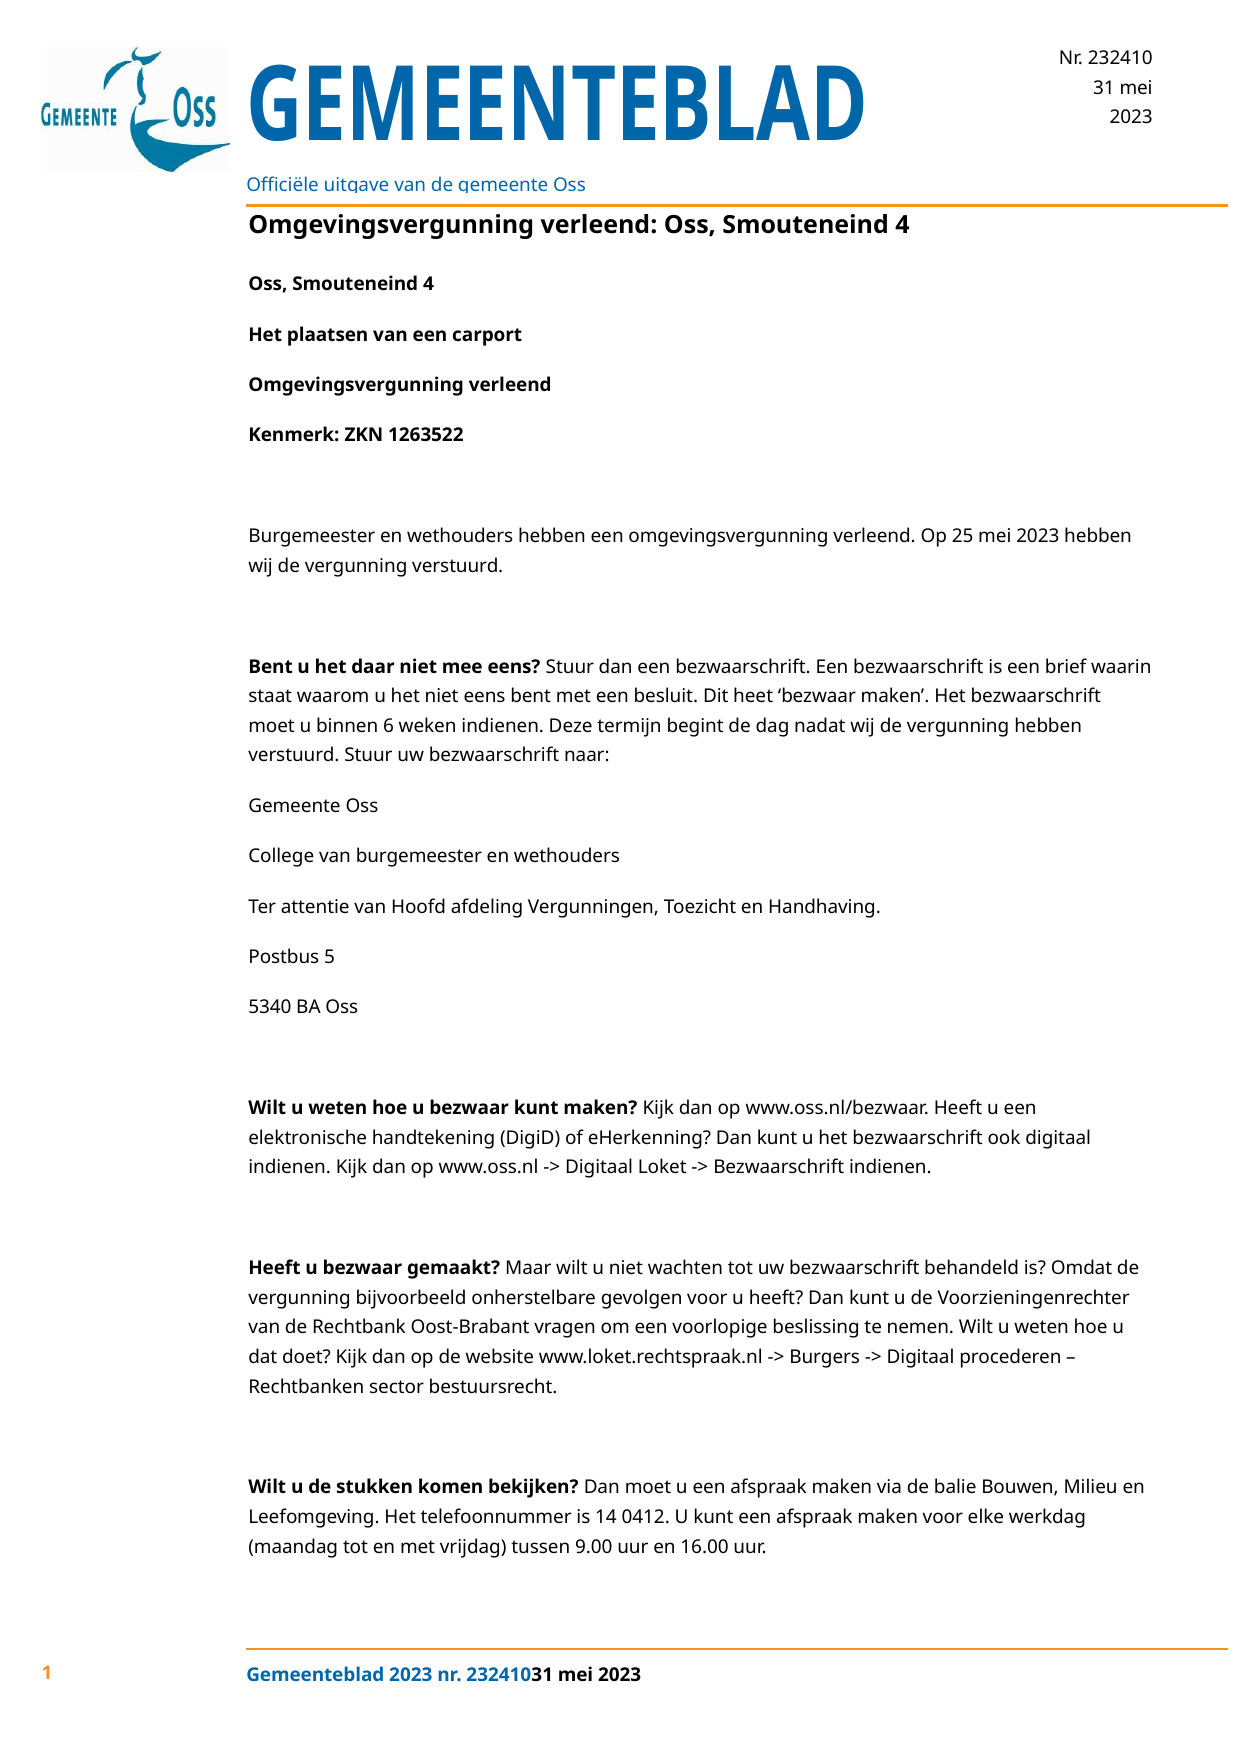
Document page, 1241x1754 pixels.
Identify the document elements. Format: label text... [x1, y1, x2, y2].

text College van burgemeester en wethouders [248, 842, 1152, 868]
text Het plaatsen van een carport [248, 321, 1152, 346]
text Bent u het daar niet mee eens? Stuur dan een bezwaarschrift. Een bezwaarschrift is een brief waarin staat waarom u het niet eens bent met een besluit. Dit heet ‘bezwaar maken’. Het bezwaarschrift moet u binnen 6 weken indienen. Deze termijn begint de dag nadat wij de vergunning hebben verstuurd. Stuur uw bezwaarschrift naar: [248, 653, 1152, 767]
text Omgevingsvergunning verleend [248, 371, 1152, 397]
text Postbus 5 [248, 943, 1152, 969]
text Wilt u de stukken komen bekijken? Dan moet u een afspraak maken via de balie Bouwen, Milieu en Leefomgeving. Het telefoonnummer is 14 0412. U kunt een afspraak maken voor elke werkdag (maandag tot en met vrijdag) tussen 9.00 uur en 16.00 uur. [248, 1474, 1152, 1558]
text Omgevingsvergunning verleend: Oss, Smouteneind 4 [248, 207, 1152, 241]
text Oss, Smouteneind 4 [248, 270, 1152, 296]
text Burgemeester en wethouders hebben een omgevingsvergunning verleend. Op 25 mei 2023 hebben wij de vergunning verstuurd. [248, 522, 1152, 578]
text Gemeente Oss [248, 792, 1152, 818]
text Wilt u weten hoe u bezwaar kunt maken? Kijk dan op www.oss.nl/bezwaar. Heeft u een elektronische handtekening (DigiD) of eHerkenning? Dan kunt u het bezwaarschrift ook digitaal indienen. Kijk dan op www.oss.nl -> Digitaal Loket -> Bezwaarschrift indienen. [248, 1094, 1152, 1179]
text 5340 BA Oss [248, 994, 1152, 1019]
text Ter attentie van Hoofd afdeling Vergunningen, Toezicht en Handhaving. [248, 893, 1152, 918]
picture [41, 47, 231, 172]
text Kenmerk: ZKN 1263522 [248, 422, 1152, 447]
text Heeft u bezwaar gemaakt? Maar wilt u niet wachten tot uw bezwaarschrift behandeld is? Omdat de vergunning bijvoorbeeld onherstelbare gevolgen voor u heeft? Dan kunt u de Voorzieningenrechter van de Rechtbank Oost-Brabant vragen om een voorlopige beslissing te nemen. Wilt u weten hoe u dat doet? Kijk dan op de website www.loket.rechtspraak.nl -> Burgers -> Digitaal procederen – Rechtbanken sector bestuursrecht. [248, 1254, 1152, 1398]
